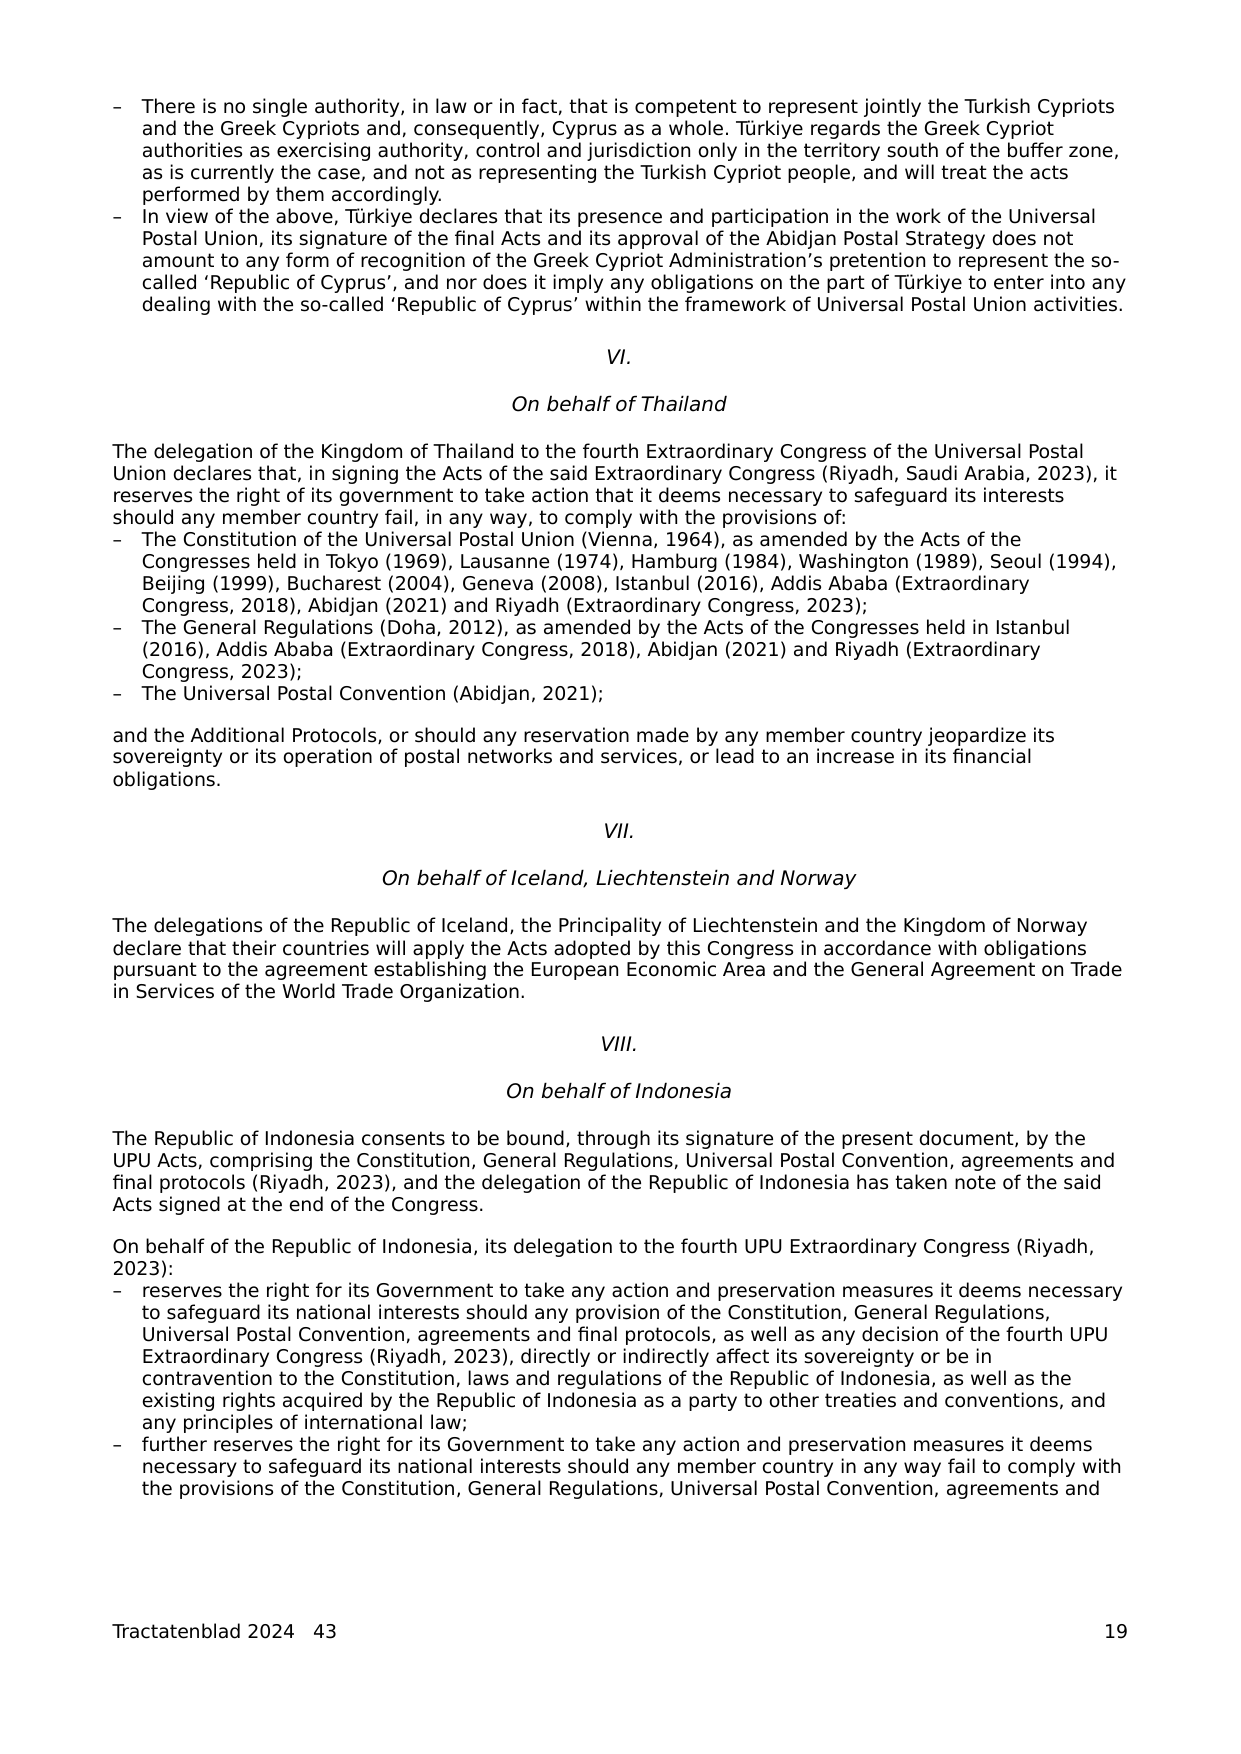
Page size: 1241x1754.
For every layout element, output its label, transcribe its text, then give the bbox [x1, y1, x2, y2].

text – The General Regulations (Doha, 2012), as amended by the Acts of the Congresses held in Istanbul (2016), Addis Ababa (Extraordinary Congress, 2018), Abidjan (2021) and Riyadh (Extraordinary Congress, 2023); [112, 617, 1128, 682]
text – reserves the right for its Government to take any action and preservation measures it deems necessary to safeguard its national interests should any provision of the Constitution, General Regulations, Universal Postal Convention, agreements and final protocols, as well as any decision of the fourth UPU Extraordinary Congress (Riyadh, 2023), directly or indirectly affect its sovereignty or be in contravention to the Constitution, laws and regulations of the Republic of Indonesia, as well as the existing rights acquired by the Republic of Indonesia as a party to other treaties and conventions, and any principles of international law; [112, 1280, 1128, 1434]
subtitle VII. On behalf of Iceland, Liechtenstein and Norway [112, 820, 1128, 890]
text – In view of the above, Türkiye declares that its presence and participation in the work of the Universal Postal Union, its signature of the final Acts and its approval of the Abidjan Postal Strategy does not amount to any form of recognition of the Greek Cypriot Administration’s pretention to represent the so-called ‘Republic of Cyprus’, and nor does it imply any obligations on the part of Türkiye to enter into any dealing with the so-called ‘Republic of Cyprus’ within the framework of Universal Postal Union activities. [112, 206, 1128, 316]
text – further reserves the right for its Government to take any action and preservation measures it deems necessary to safeguard its national interests should any member country in any way fail to comply with the provisions of the Constitution, General Regulations, Universal Postal Convention, agreements and [112, 1434, 1128, 1500]
text The Republic of Indonesia consents to be bound, through its signature of the present document, by the UPU Acts, comprising the Constitution, General Regulations, Universal Postal Convention, agreements and final protocols (Riyadh, 2023), and the delegation of the Republic of Indonesia has taken note of the said Acts signed at the end of the Congress. [112, 1128, 1128, 1216]
subtitle VIII. On behalf of Indonesia [112, 1033, 1128, 1103]
text – The Constitution of the Universal Postal Union (Vienna, 1964), as amended by the Acts of the Congresses held in Tokyo (1969), Lausanne (1974), Hamburg (1984), Washington (1989), Seoul (1994), Beijing (1999), Bucharest (2004), Geneva (2008), Istanbul (2016), Addis Ababa (Extraordinary Congress, 2018), Abidjan (2021) and Riyadh (Extraordinary Congress, 2023); [112, 529, 1128, 617]
text – The Universal Postal Convention (Abidjan, 2021); [112, 682, 1128, 704]
text The delegations of the Republic of Iceland, the Principality of Liechtenstein and the Kingdom of Norway declare that their countries will apply the Acts adopted by this Congress in accordance with obligations pursuant to the agreement establishing the European Economic Area and the General Agreement on Trade in Services of the World Trade Organization. [112, 915, 1128, 1003]
text The delegation of the Kingdom of Thailand to the fourth Extraordinary Congress of the Universal Postal Union declares that, in signing the Acts of the said Extraordinary Congress (Riyadh, Saudi Arabia, 2023), it reserves the right of its government to take action that it deems necessary to safeguard its interests should any member country fail, in any way, to comply with the provisions of: [112, 441, 1128, 529]
subtitle VI. On behalf of Thailand [112, 346, 1128, 416]
text On behalf of the Republic of Indonesia, its delegation to the fourth UPU Extraordinary Congress (Riyadh, 2023): [112, 1236, 1128, 1280]
text and the Additional Protocols, or should any reservation made by any member country jeopardize its sovereignty or its operation of postal networks and services, or lead to an increase in its financial obligations. [112, 724, 1128, 790]
text – There is no single authority, in law or in fact, that is competent to represent jointly the Turkish Cypriots and the Greek Cypriots and, consequently, Cyprus as a whole. Türkiye regards the Greek Cypriot authorities as exercising authority, control and jurisdiction only in the territory south of the buffer zone, as is currently the case, and not as representing the Turkish Cypriot people, and will treat the acts performed by them accordingly. [112, 96, 1128, 206]
